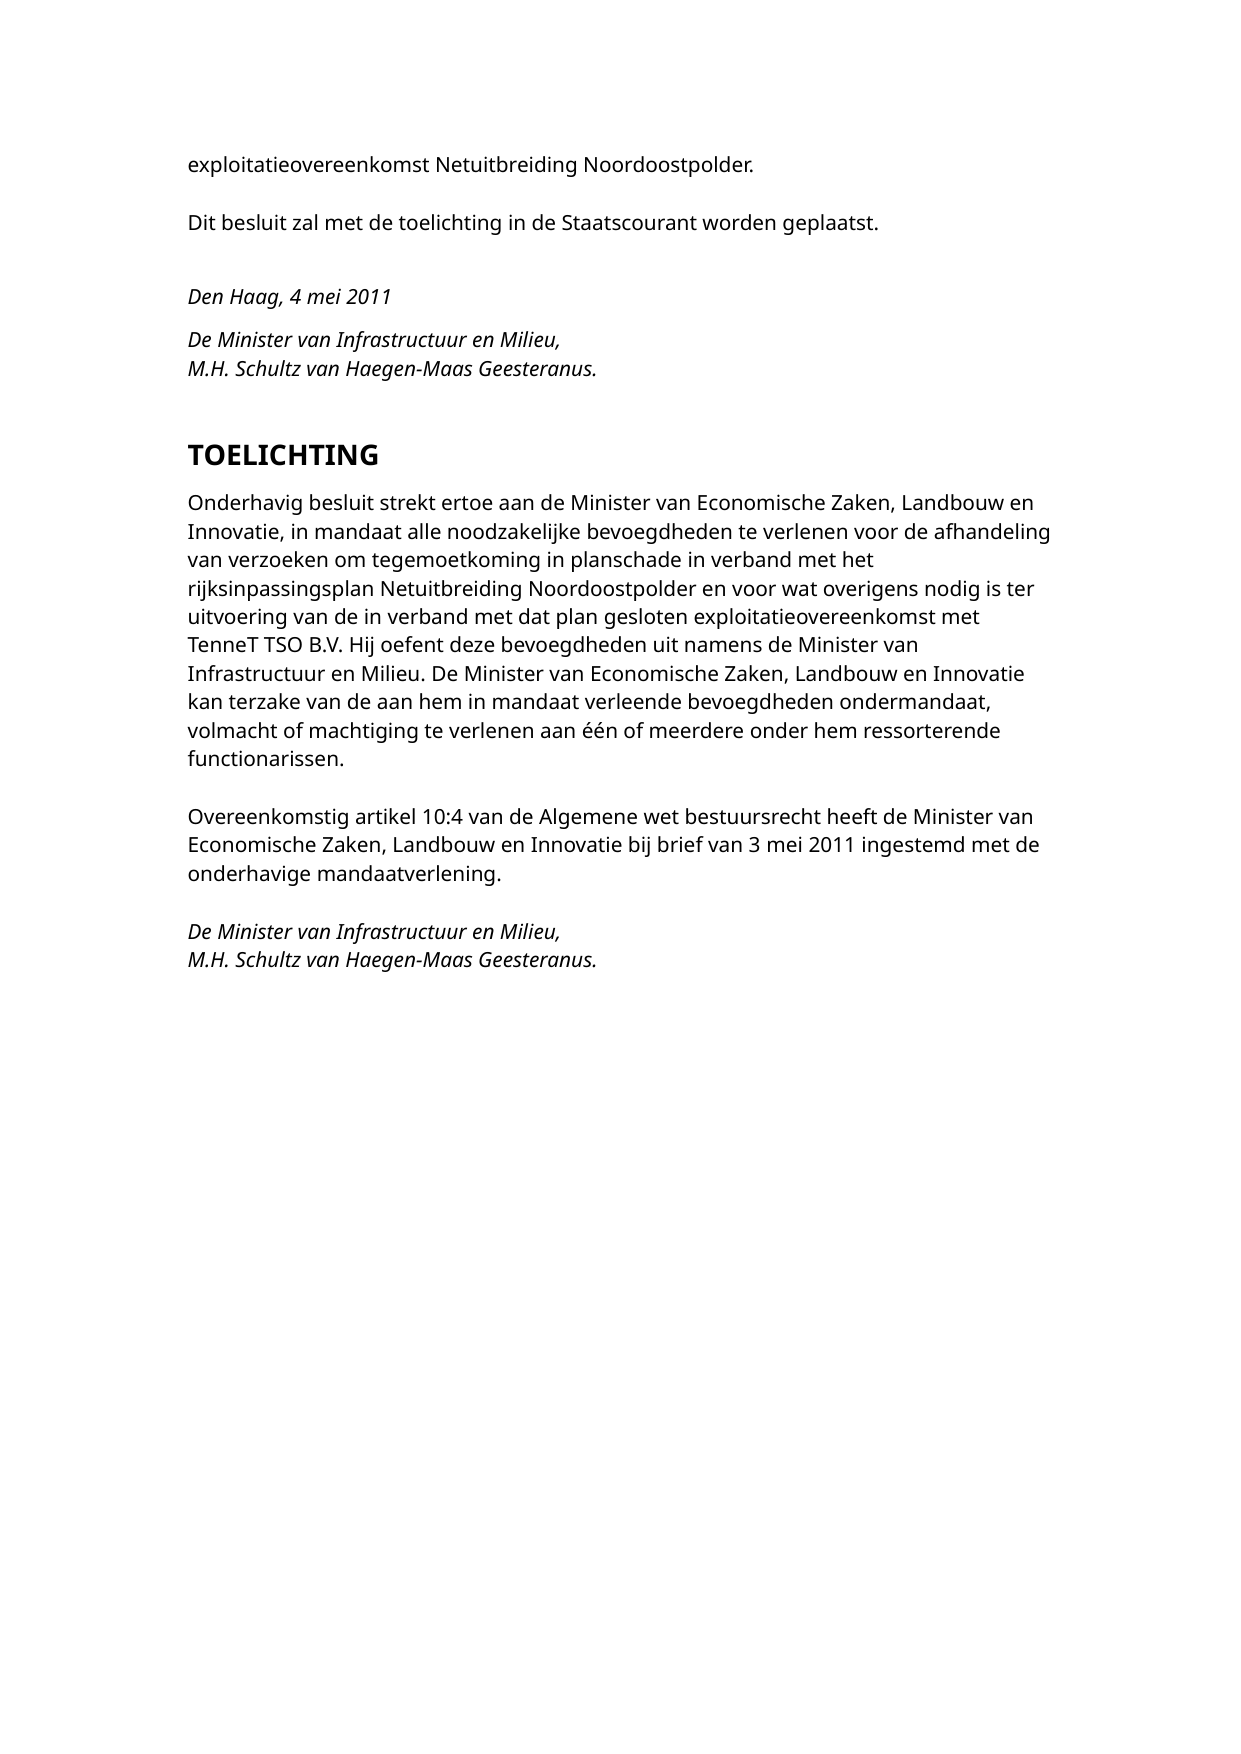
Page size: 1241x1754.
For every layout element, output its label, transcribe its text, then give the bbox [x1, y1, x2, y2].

text M.H. Schultz van Haegen-Maas Geesteranus. [187, 945, 1053, 974]
text De Minister van Infrastructuur en Milieu, [187, 917, 1053, 945]
text Onderhavig besluit strekt ertoe aan de Minister van Economische Zaken, Landbouw en Innovatie, in mandaat alle noodzakelijke bevoegdheden te verlenen voor de afhandeling van verzoeken om tegemoetkoming in planschade in verband met het rijksinpassingsplan Netuitbreiding Noordoostpolder en voor wat overigens nodig is ter uitvoering van de in verband met dat plan gesloten exploitatieovereenkomst met TenneT TSO B.V. Hij oefent deze bevoegdheden uit namens de Minister van Infrastructuur en Milieu. De Minister van Economische Zaken, Landbouw en Innovatie kan terzake van de aan hem in mandaat verleende bevoegdheden ondermandaat, volmacht of machtiging te verlenen aan één of meerdere onder hem ressorterende functionarissen. [187, 488, 1053, 773]
text M.H. Schultz van Haegen-Maas Geesteranus. [187, 354, 1053, 382]
text Overeenkomstig artikel 10:4 van de Algemene wet bestuursrecht heeft de Minister van Economische Zaken, Landbouw en Innovatie bij brief van 3 mei 2011 ingestemd met de onderhavige mandaatverlening. [187, 802, 1053, 887]
text exploitatieovereenkomst Netuitbreiding Noordoostpolder. [187, 150, 1053, 178]
text Den Haag, 4 mei 2011 [187, 282, 1053, 310]
text De Minister van Infrastructuur en Milieu, [187, 325, 1053, 354]
subtitle TOELICHTING [187, 435, 1053, 473]
text Dit besluit zal met de toelichting in de Staatscourant worden geplaatst. [187, 208, 1053, 237]
